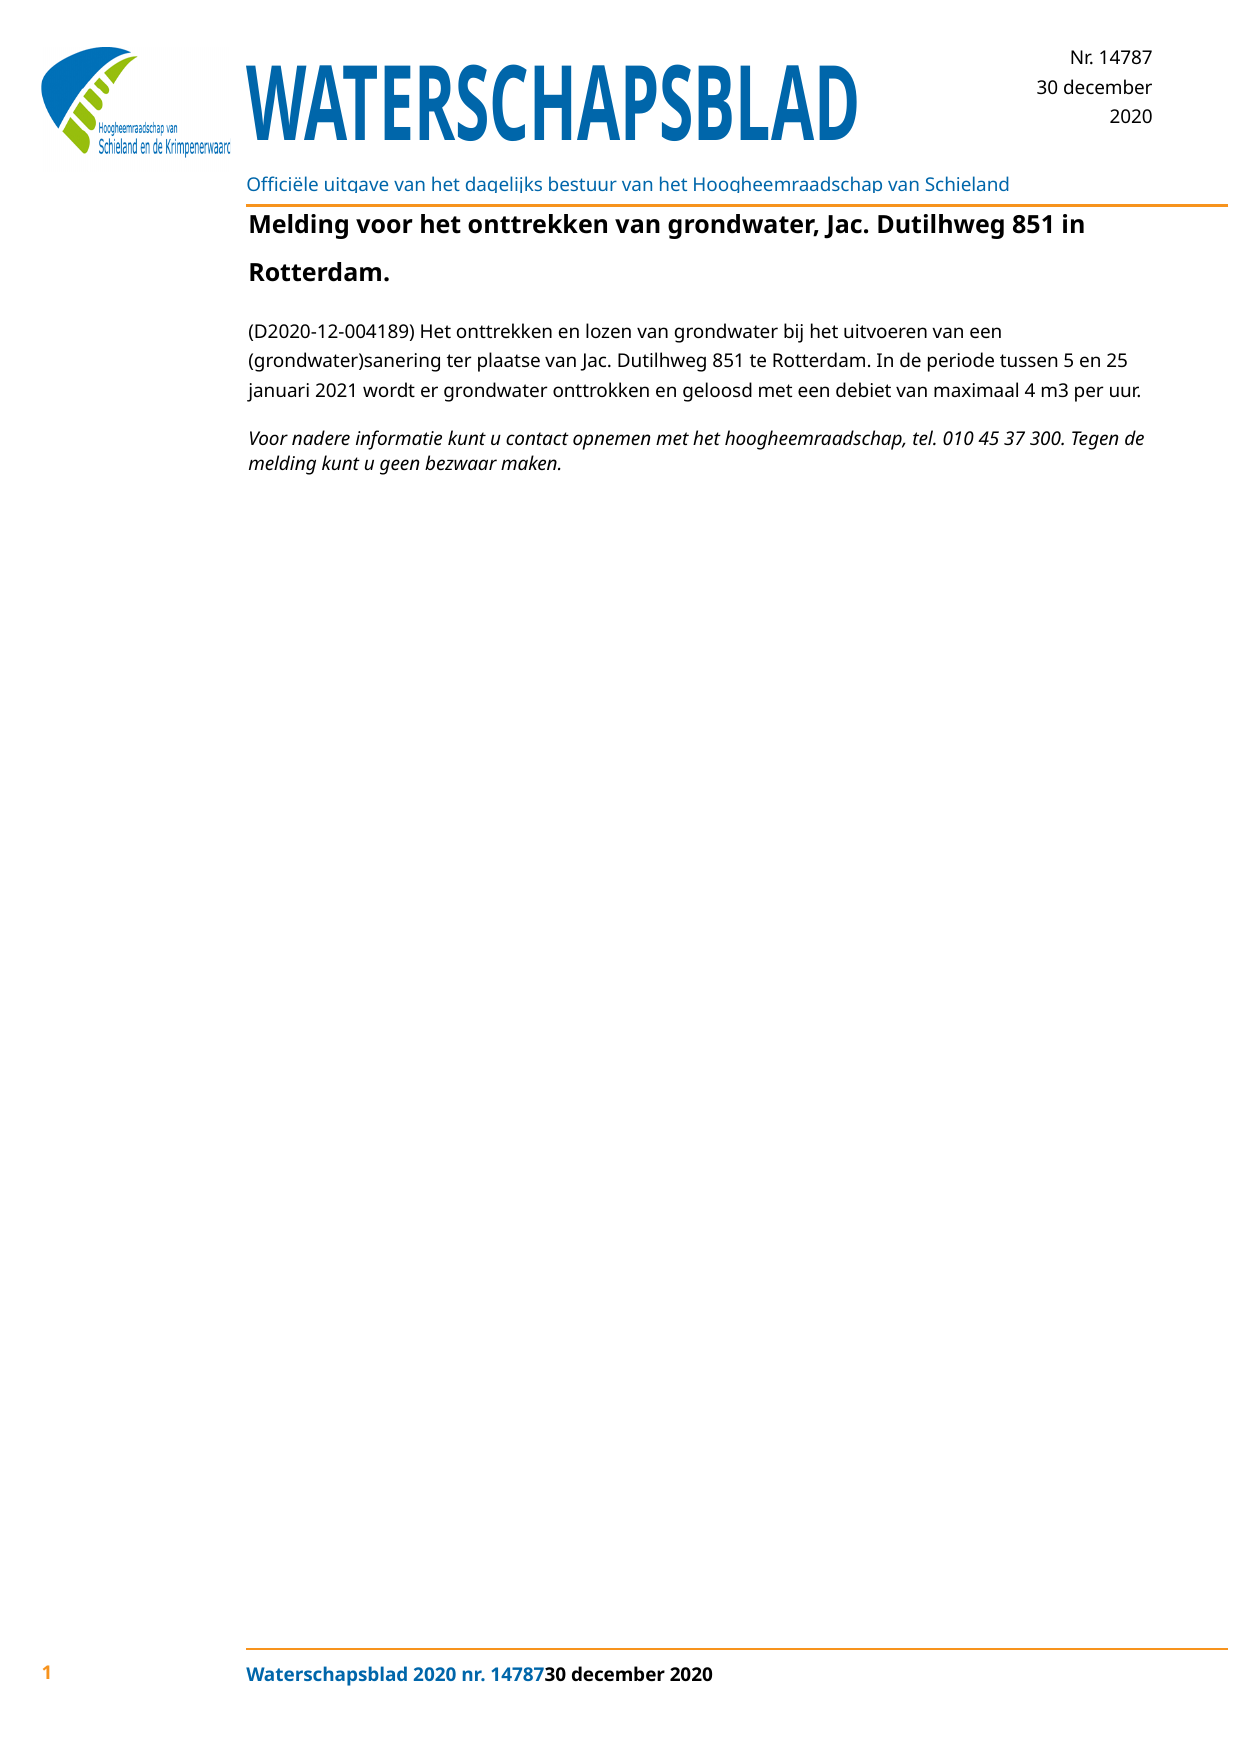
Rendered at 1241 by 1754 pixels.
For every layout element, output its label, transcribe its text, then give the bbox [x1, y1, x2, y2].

text Melding voor het onttrekken van grondwater, Jac. Dutilhweg 851 in Rotterdam. [248, 207, 1152, 288]
text (D2020-12-004189) Het onttrekken en lozen van grondwater bij het uitvoeren van een (grondwater)sanering ter plaatse van Jac. Dutilhweg 851 te Rotterdam. In de periode tussen 5 en 25 januari 2021 wordt er grondwater onttrokken en geloosd met een debiet van maximaal 4 m3 per uur. [248, 318, 1152, 403]
picture [41, 47, 231, 172]
text Voor nadere informatie kunt u contact opnemen met het hoogheemraadschap, tel. 010 45 37 300. Tegen de melding kunt u geen bezwaar maken. [248, 425, 1152, 476]
